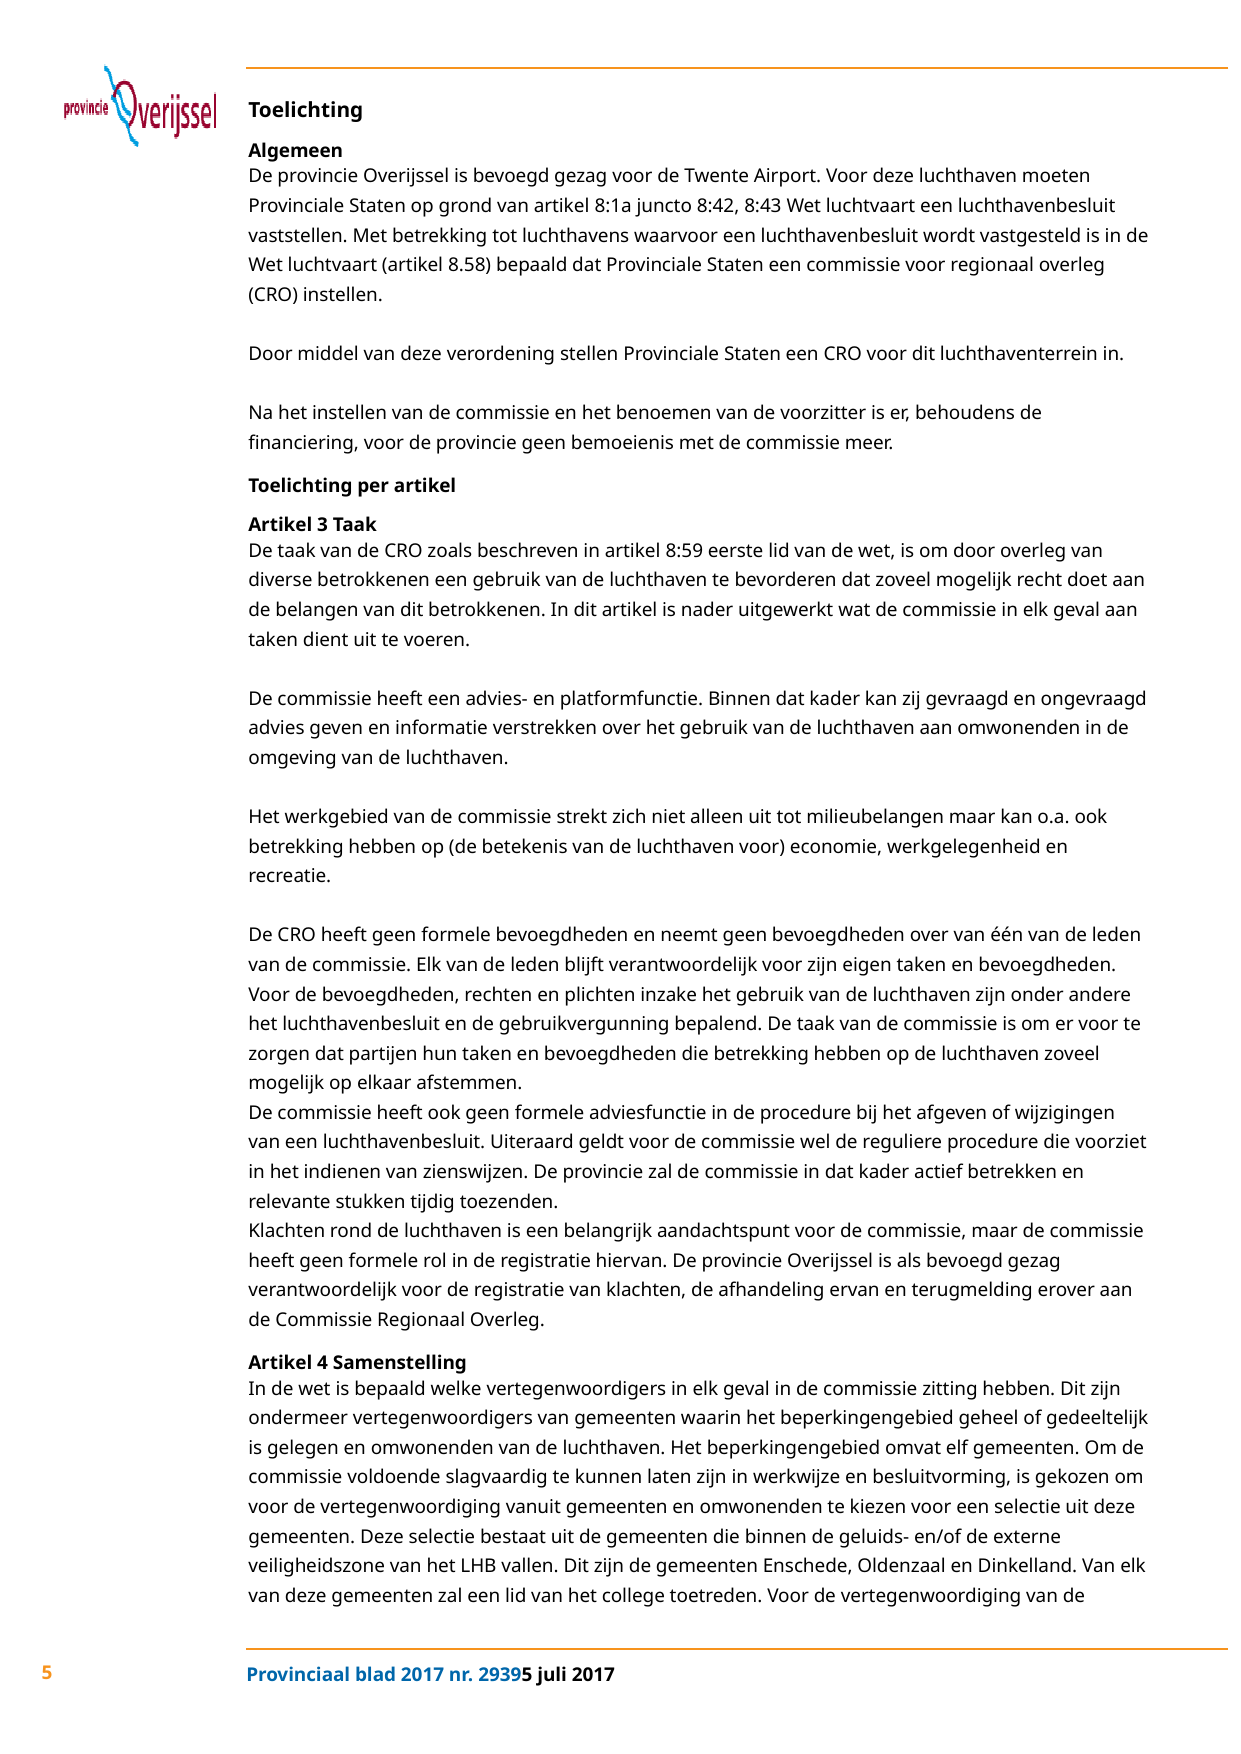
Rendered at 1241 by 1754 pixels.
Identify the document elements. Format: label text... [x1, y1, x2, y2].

text Toelichting [248, 95, 1152, 123]
text Na het instellen van de commissie en het benoemen van de voorzitter is er, behoudens de financiering, voor de provincie geen bemoeienis met de commissie meer. [248, 399, 1152, 454]
text De taak van de CRO zoals beschreven in artikel 8:59 eerste lid van de wet, is om door overleg van diverse betrokkenen een gebruik van de luchthaven te bevorderen dat zoveel mogelijk recht doet aan de belangen van dit betrokkenen. In dit artikel is nader uitgewerkt wat de commissie in elk geval aan taken dient uit te voeren. [248, 537, 1152, 651]
picture [41, 47, 231, 172]
text De CRO heeft geen formele bevoegdheden en neemt geen bevoegdheden over van één van de leden van de commissie. Elk van de leden blijft verantwoordelijk voor zijn eigen taken en bevoegdheden. Voor de bevoegdheden, rechten en plichten inzake het gebruik van de luchthaven zijn onder andere het luchthavenbesluit en de gebruikvergunning bepalend. De taak van de commissie is om er voor te zorgen dat partijen hun taken en bevoegdheden die betrekking hebben op de luchthaven zoveel mogelijk op elkaar afstemmen. [248, 922, 1152, 1095]
text De commissie heeft ook geen formele adviesfunctie in de procedure bij het afgeven of wijzigingen van een luchthavenbesluit. Uiteraard geldt voor de commissie wel de reguliere procedure die voorziet in het indienen van zienswijzen. De provincie zal de commissie in dat kader actief betrekken en relevante stukken tijdig toezenden. [248, 1099, 1152, 1213]
text Algemeen [248, 137, 1152, 163]
text Door middel van deze verordening stellen Provinciale Staten een CRO voor dit luchthaventerrein in. [248, 340, 1152, 366]
text Het werkgebied van de commissie strekt zich niet alleen uit tot milieubelangen maar kan o.a. ook betrekking hebben op (de betekenis van de luchthaven voor) economie, werkgelegenheid en recreatie. [248, 803, 1152, 888]
text De commissie heeft een advies- en platformfunctie. Binnen dat kader kan zij gevraagd en ongevraagd advies geven en informatie verstrekken over het gebruik van de luchthaven aan omwonenden in de omgeving van de luchthaven. [248, 685, 1152, 770]
text De provincie Overijssel is bevoegd gezag voor de Twente Airport. Voor deze luchthaven moeten Provinciale Staten op grond van artikel 8:1a juncto 8:42, 8:43 Wet luchtvaart een luchthavenbesluit vaststellen. Met betrekking tot luchthavens waarvoor een luchthavenbesluit wordt vastgesteld is in de Wet luchtvaart (artikel 8.58) bepaald dat Provinciale Staten een commissie voor regionaal overleg (CRO) instellen. [248, 163, 1152, 307]
text Artikel 4 Samenstelling [248, 1349, 1152, 1375]
text In de wet is bepaald welke vertegenwoordigers in elk geval in de commissie zitting hebben. Dit zijn ondermeer vertegenwoordigers van gemeenten waarin het beperkingengebied geheel of gedeeltelijk is gelegen en omwonenden van de luchthaven. Het beperkingengebied omvat elf gemeenten. Om de commissie voldoende slagvaardig te kunnen laten zijn in werkwijze en besluitvorming, is gekozen om voor de vertegenwoordiging vanuit gemeenten en omwonenden te kiezen voor een selectie uit deze gemeenten. Deze selectie bestaat uit de gemeenten die binnen de geluids- en/of de externe veiligheidszone van het LHB vallen. Dit zijn de gemeenten Enschede, Oldenzaal en Dinkelland. Van elk van deze gemeenten zal een lid van het college toetreden. Voor de vertegenwoordiging van de [248, 1375, 1152, 1608]
text Artikel 3 Taak [248, 511, 1152, 537]
text Klachten rond de luchthaven is een belangrijk aandachtspunt voor de commissie, maar de commissie heeft geen formele rol in de registratie hiervan. De provincie Overijssel is als bevoegd gezag verantwoordelijk voor de registratie van klachten, de afhandeling ervan en terugmelding erover aan de Commissie Regionaal Overleg. [248, 1217, 1152, 1332]
text Toelichting per artikel [248, 472, 1152, 498]
